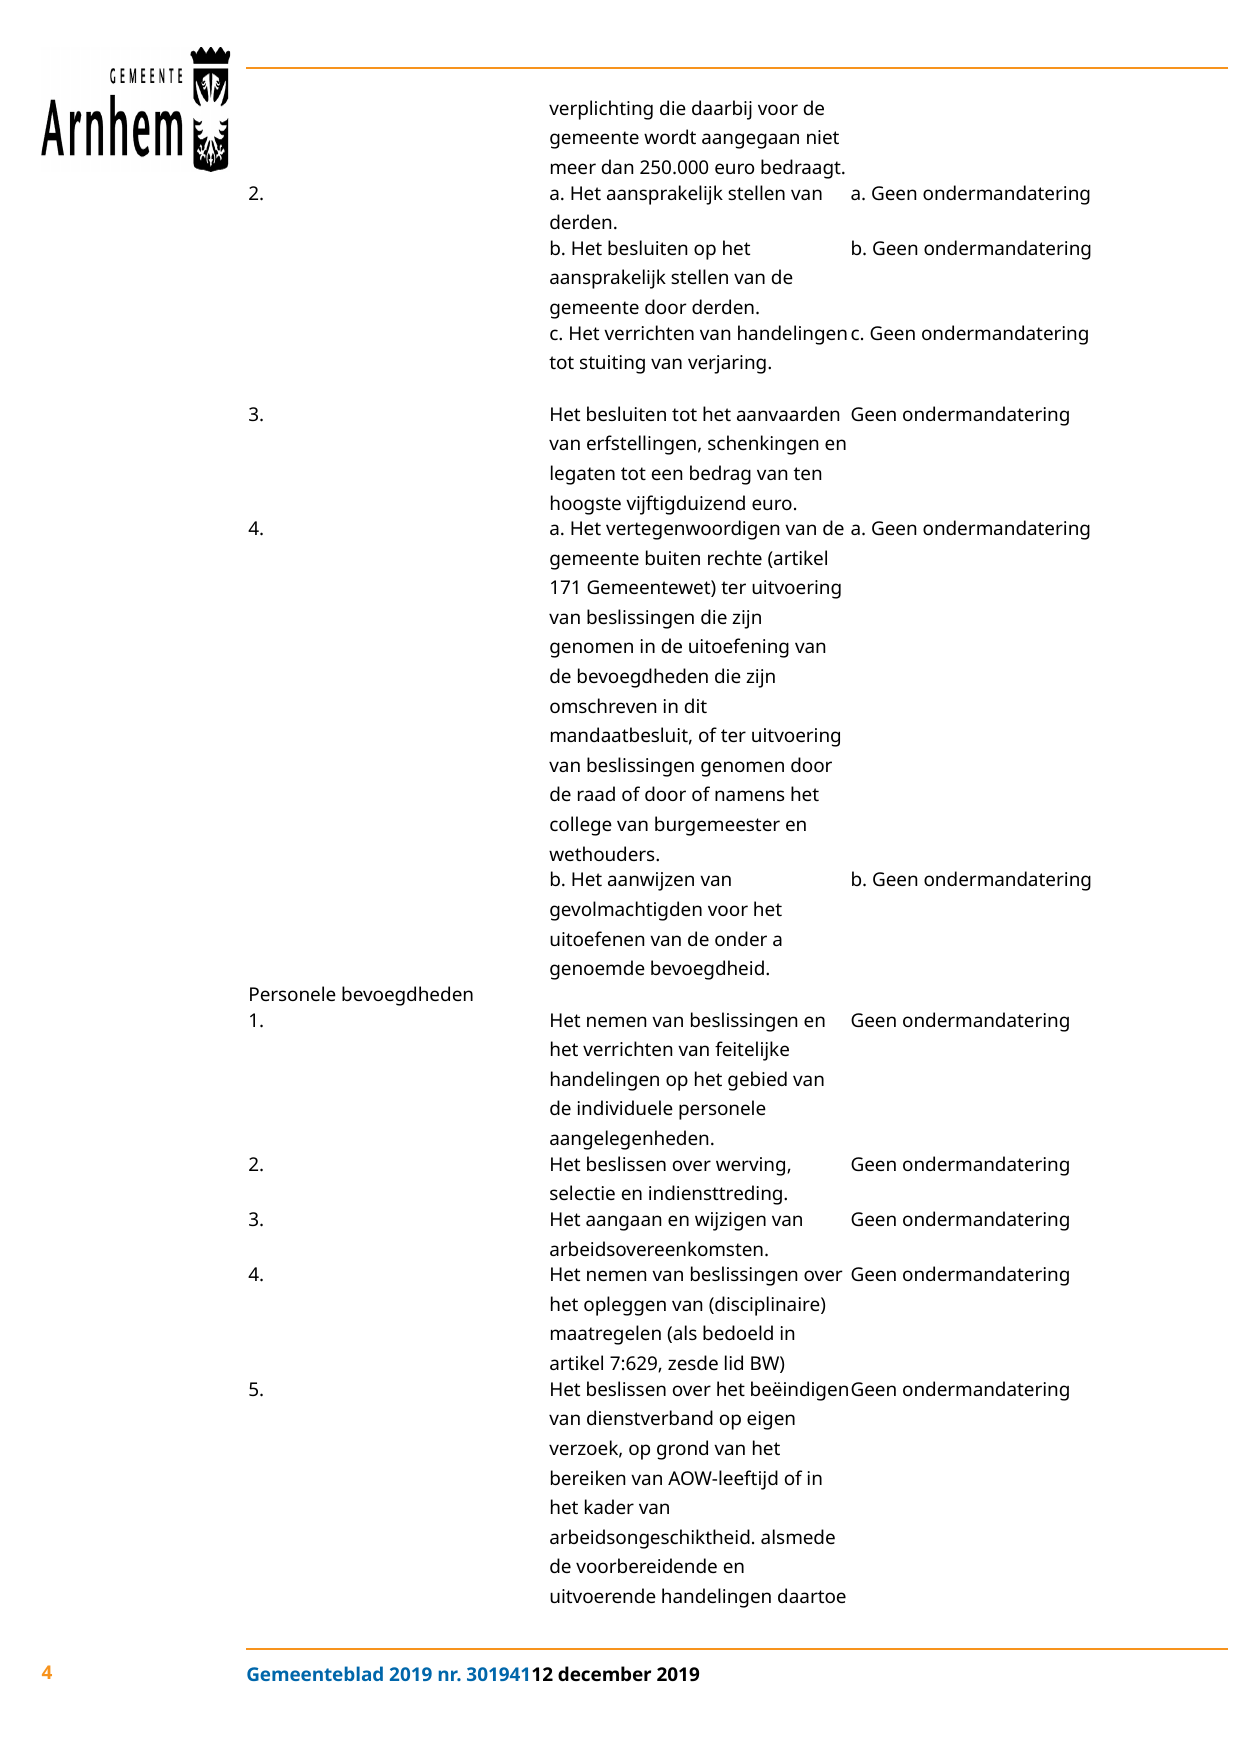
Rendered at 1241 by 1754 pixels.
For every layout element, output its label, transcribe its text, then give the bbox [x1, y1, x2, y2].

table_cell a. Geen ondermandatering [850, 180, 1152, 235]
table_cell Geen ondermandatering [850, 1151, 1152, 1206]
table_cell c. Het verrichten van handelingen tot stuiting van verjaring. [549, 320, 850, 375]
table_cell 2. [248, 1151, 549, 1206]
table_cell verplichting die daarbij voor de gemeente wordt aangegaan niet meer dan 250.000 euro bedraagt. [549, 95, 850, 180]
table_cell 3. [248, 401, 549, 515]
table_cell [248, 235, 549, 320]
table_cell [248, 95, 549, 180]
table_cell Het beslissen over het beëindigen van dienstverband op eigen verzoek, op grond van het bereiken van AOW-leeftijd of in het kader van arbeidsongeschiktheid. alsmede de voorbereidende en uitvoerende handelingen daartoe [549, 1376, 850, 1609]
table_cell a. Geen ondermandatering [850, 515, 1152, 867]
table_cell Geen ondermandatering [850, 1007, 1152, 1151]
table_cell b. Geen ondermandatering [850, 235, 1152, 320]
table_cell Geen ondermandatering [850, 1376, 1152, 1609]
table_cell Het aangaan en wijzigen van arbeidsovereenkomsten. [549, 1206, 850, 1261]
table_cell a. Het aansprakelijk stellen van derden. [549, 180, 850, 235]
table_cell [248, 320, 549, 375]
table_cell [850, 375, 1152, 401]
table_cell b. Het aanwijzen van gevolmachtigden voor het uitoefenen van de onder a genoemde bevoegdheid. [549, 867, 850, 981]
table_cell Geen ondermandatering [850, 401, 1152, 515]
table_cell 4. [248, 1261, 549, 1376]
table_cell a. Het vertegenwoordigen van de gemeente buiten rechte (artikel 171 Gemeentewet) ter uitvoering van beslissingen die zijn genomen in de uitoefening van de bevoegdheden die zijn omschreven in dit mandaatbesluit, of ter uitvoering van beslissingen genomen door de raad of door of namens het college van burgemeester en wethouders. [549, 515, 850, 867]
table_cell Het besluiten tot het aanvaarden van erfstellingen, schenkingen en legaten tot een bedrag van ten hoogste vijftigduizend euro. [549, 401, 850, 515]
table_cell [549, 981, 850, 1007]
table_cell Geen ondermandatering [850, 1206, 1152, 1261]
table_cell 2. [248, 180, 549, 235]
table_cell 1. [248, 1007, 549, 1151]
table_cell [248, 867, 549, 981]
table_cell Het beslissen over werving, selectie en indiensttreding. [549, 1151, 850, 1206]
table_cell [850, 95, 1152, 180]
table_cell 4. [248, 515, 549, 867]
picture [41, 47, 231, 172]
table_cell Personele bevoegdheden [248, 981, 549, 1007]
table_cell 5. [248, 1376, 549, 1609]
table_cell b. Geen ondermandatering [850, 867, 1152, 981]
table_cell Het nemen van beslissingen en het verrichten van feitelijke handelingen op het gebied van de individuele personele aangelegenheden. [549, 1007, 850, 1151]
table_cell [549, 375, 850, 401]
table_cell 3. [248, 1206, 549, 1261]
table_cell [248, 375, 549, 401]
table_cell Geen ondermandatering [850, 1261, 1152, 1376]
table_cell Het nemen van beslissingen over het opleggen van (disciplinaire) maatregelen (als bedoeld in artikel 7:629, zesde lid BW) [549, 1261, 850, 1376]
table_cell b. Het besluiten op het aansprakelijk stellen van de gemeente door derden. [549, 235, 850, 320]
table_cell c. Geen ondermandatering [850, 320, 1152, 375]
